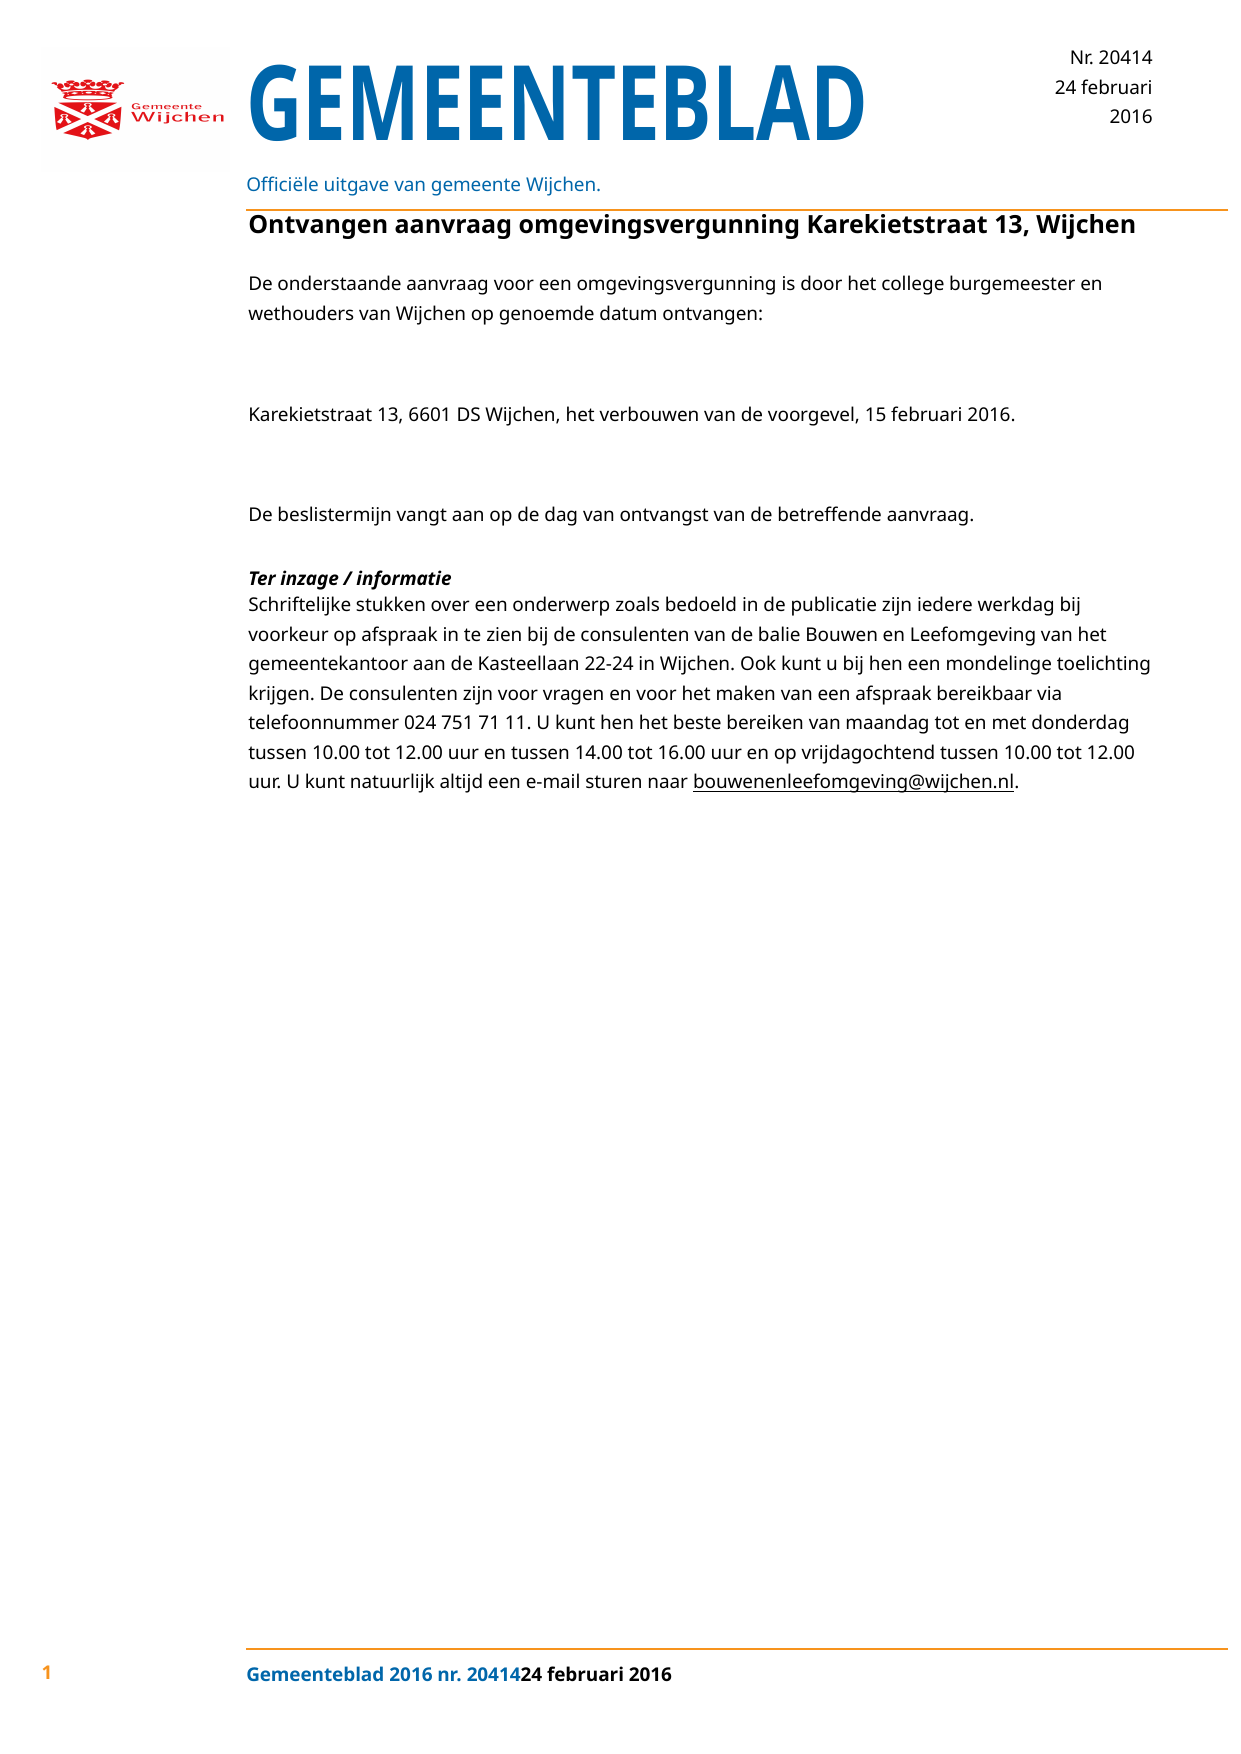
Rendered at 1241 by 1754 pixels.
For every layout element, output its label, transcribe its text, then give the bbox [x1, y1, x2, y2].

text De beslistermijn vangt aan op de dag van ontvangst van de betreffende aanvraag. [248, 502, 1152, 527]
picture [41, 47, 231, 172]
text Ontvangen aanvraag omgevingsvergunning Karekietstraat 13, Wijchen [248, 211, 1152, 241]
text Ter inzage / informatie [248, 566, 1152, 591]
text De onderstaande aanvraag voor een omgevingsvergunning is door het college burgemeester en wethouders van Wijchen op genoemde datum ontvangen: [248, 270, 1152, 326]
text Karekietstraat 13, 6601 DS Wijchen, het verbouwen van de voorgevel, 15 februari 2016. [248, 401, 1152, 426]
text Schriftelijke stukken over een onderwerp zoals bedoeld in de publicatie zijn iedere werkdag bij voorkeur op afspraak in te zien bij de consulenten van de balie Bouwen en Leefomgeving van het gemeentekantoor aan de Kasteellaan 22-24 in Wijchen. Ook kunt u bij hen een mondelinge toelichting krijgen. De consulenten zijn voor vragen en voor het maken van een afspraak bereikbaar via telefoonnummer 024 751 71 11. U kunt hen het beste bereiken van maandag tot en met donderdag tussen 10.00 tot 12.00 uur en tussen 14.00 tot 16.00 uur en op vrijdagochtend tussen 10.00 tot 12.00 uur. U kunt natuurlijk altijd een e-mail sturen naar bouwenenleefomgeving@wijchen.nl. [248, 591, 1152, 794]
